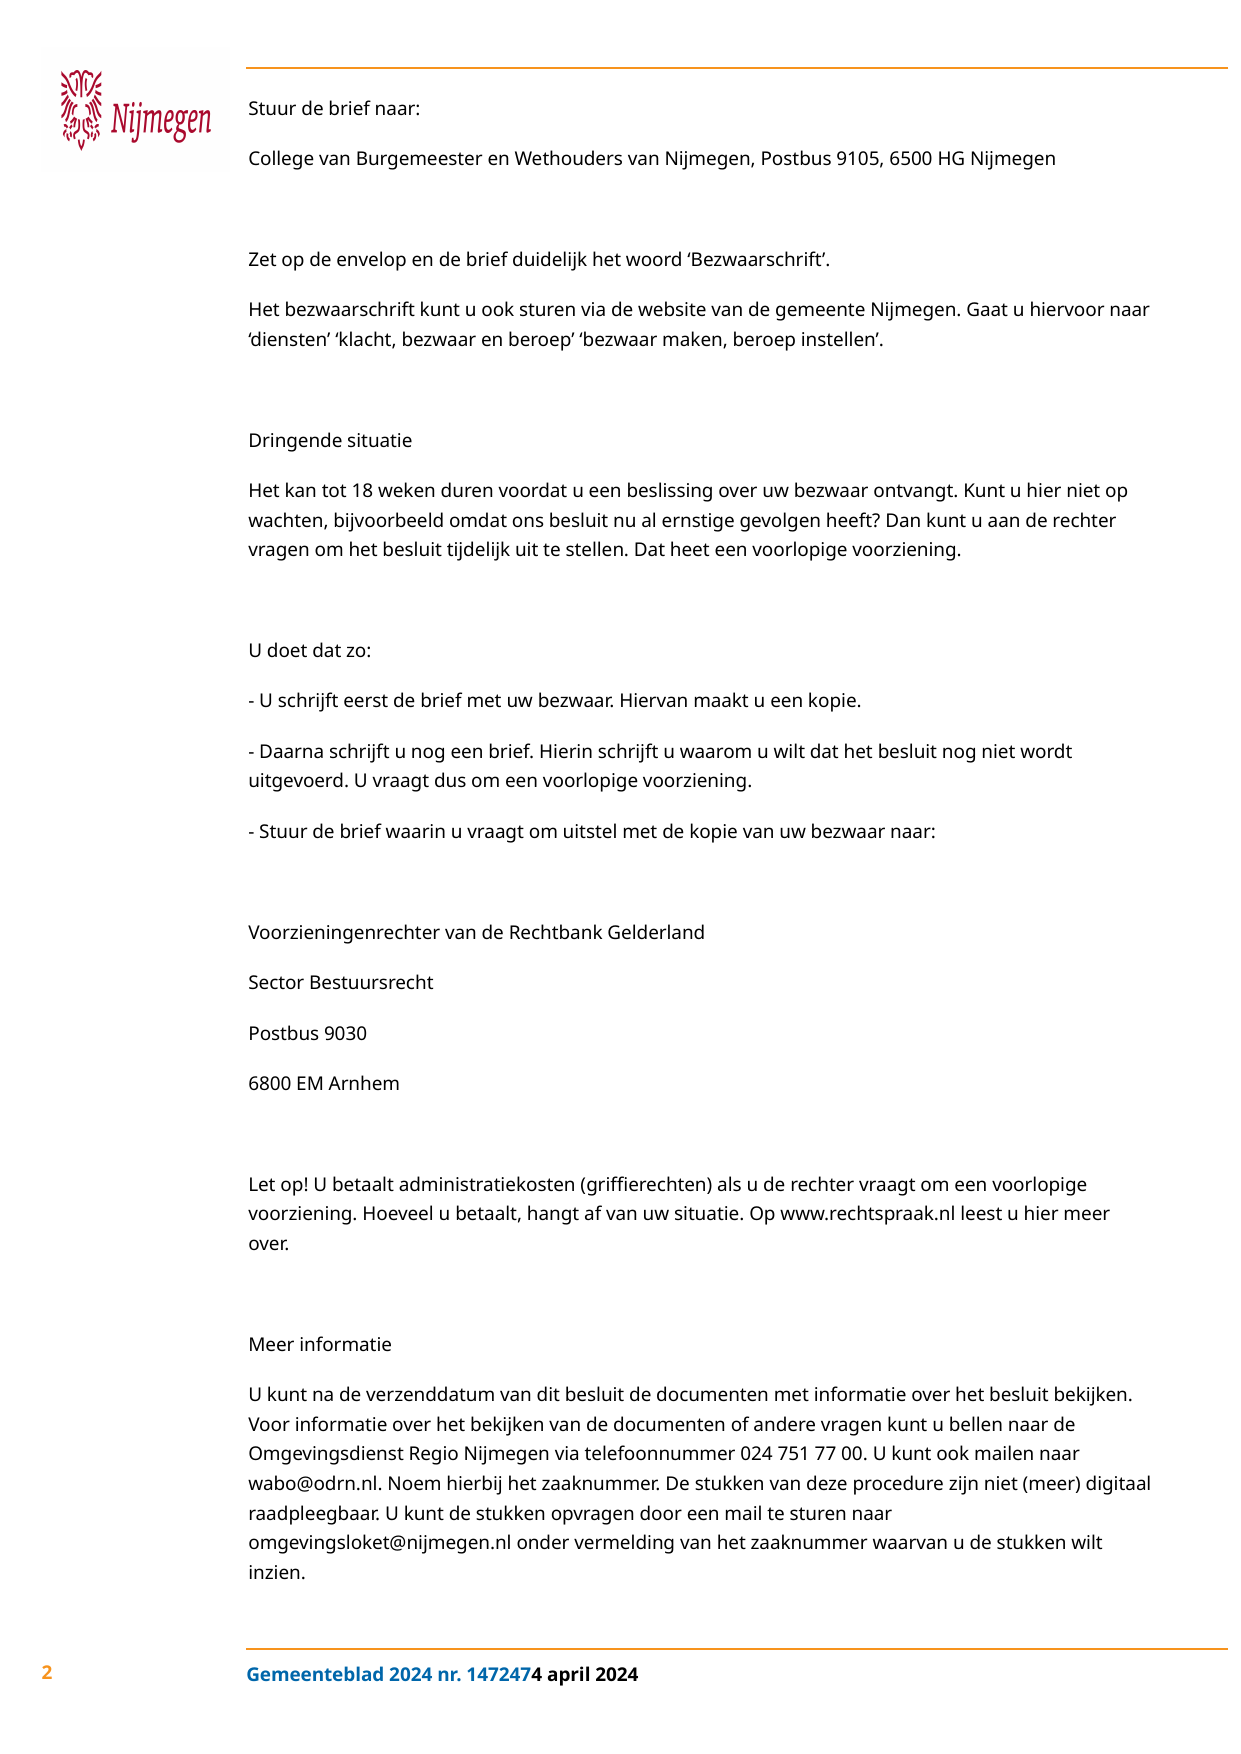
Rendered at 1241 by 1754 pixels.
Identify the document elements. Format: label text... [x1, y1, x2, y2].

text Stuur de brief naar: [248, 95, 1152, 121]
picture [41, 47, 231, 172]
text - Daarna schrijft u nog een brief. Hierin schrijft u waarom u wilt dat het besluit nog niet wordt uitgevoerd. U vraagt dus om een voorlopige voorziening. [248, 738, 1152, 793]
text College van Burgemeester en Wethouders van Nijmegen, Postbus 9105, 6500 HG Nijmegen [248, 145, 1152, 171]
text - Stuur de brief waarin u vraagt om uitstel met de kopie van uw bezwaar naar: [248, 818, 1152, 844]
text Let op! U betaalt administratiekosten (griffierechten) als u de rechter vraagt om een voorlopige voorziening. Hoeveel u betaalt, hangt af van uw situatie. Op www.rechtspraak.nl leest u hier meer over. [248, 1171, 1152, 1256]
text Dringende situatie [248, 427, 1152, 453]
text Voorzieningenrechter van de Rechtbank Gelderland [248, 919, 1152, 945]
text U doet dat zo: [248, 637, 1152, 663]
text Meer informatie [248, 1331, 1152, 1357]
text - U schrijft eerst de brief met uw bezwaar. Hiervan maakt u een kopie. [248, 688, 1152, 713]
text Sector Bestuursrecht [248, 969, 1152, 995]
text Het kan tot 18 weken duren voordat u een beslissing over uw bezwaar ontvangt. Kunt u hier niet op wachten, bijvoorbeeld omdat ons besluit nu al ernstige gevolgen heeft? Dan kunt u aan de rechter vragen om het besluit tijdelijk uit te stellen. Dat heet een voorlopige voorziening. [248, 477, 1152, 562]
text 6800 EM Arnhem [248, 1070, 1152, 1096]
text U kunt na de verzenddatum van dit besluit de documenten met informatie over het besluit bekijken. Voor informatie over het bekijken van de documenten of andere vragen kunt u bellen naar de Omgevingsdienst Regio Nijmegen via telefoonnummer 024 751 77 00. U kunt ook mailen naar wabo@odrn.nl. Noem hierbij het zaaknummer. De stukken van deze procedure zijn niet (meer) digitaal raadpleegbaar. U kunt de stukken opvragen door een mail te sturen naar omgevingsloket@nijmegen.nl onder vermelding van het zaaknummer waarvan u de stukken wilt inzien. [248, 1381, 1152, 1585]
text Postbus 9030 [248, 1020, 1152, 1046]
text Het bezwaarschrift kunt u ook sturen via de website van de gemeente Nijmegen. Gaat u hiervoor naar ‘diensten’ ‘klacht, bezwaar en beroep’ ‘bezwaar maken, beroep instellen’. [248, 296, 1152, 352]
text Zet op de envelop en de brief duidelijk het woord ‘Bezwaarschrift’. [248, 246, 1152, 272]
